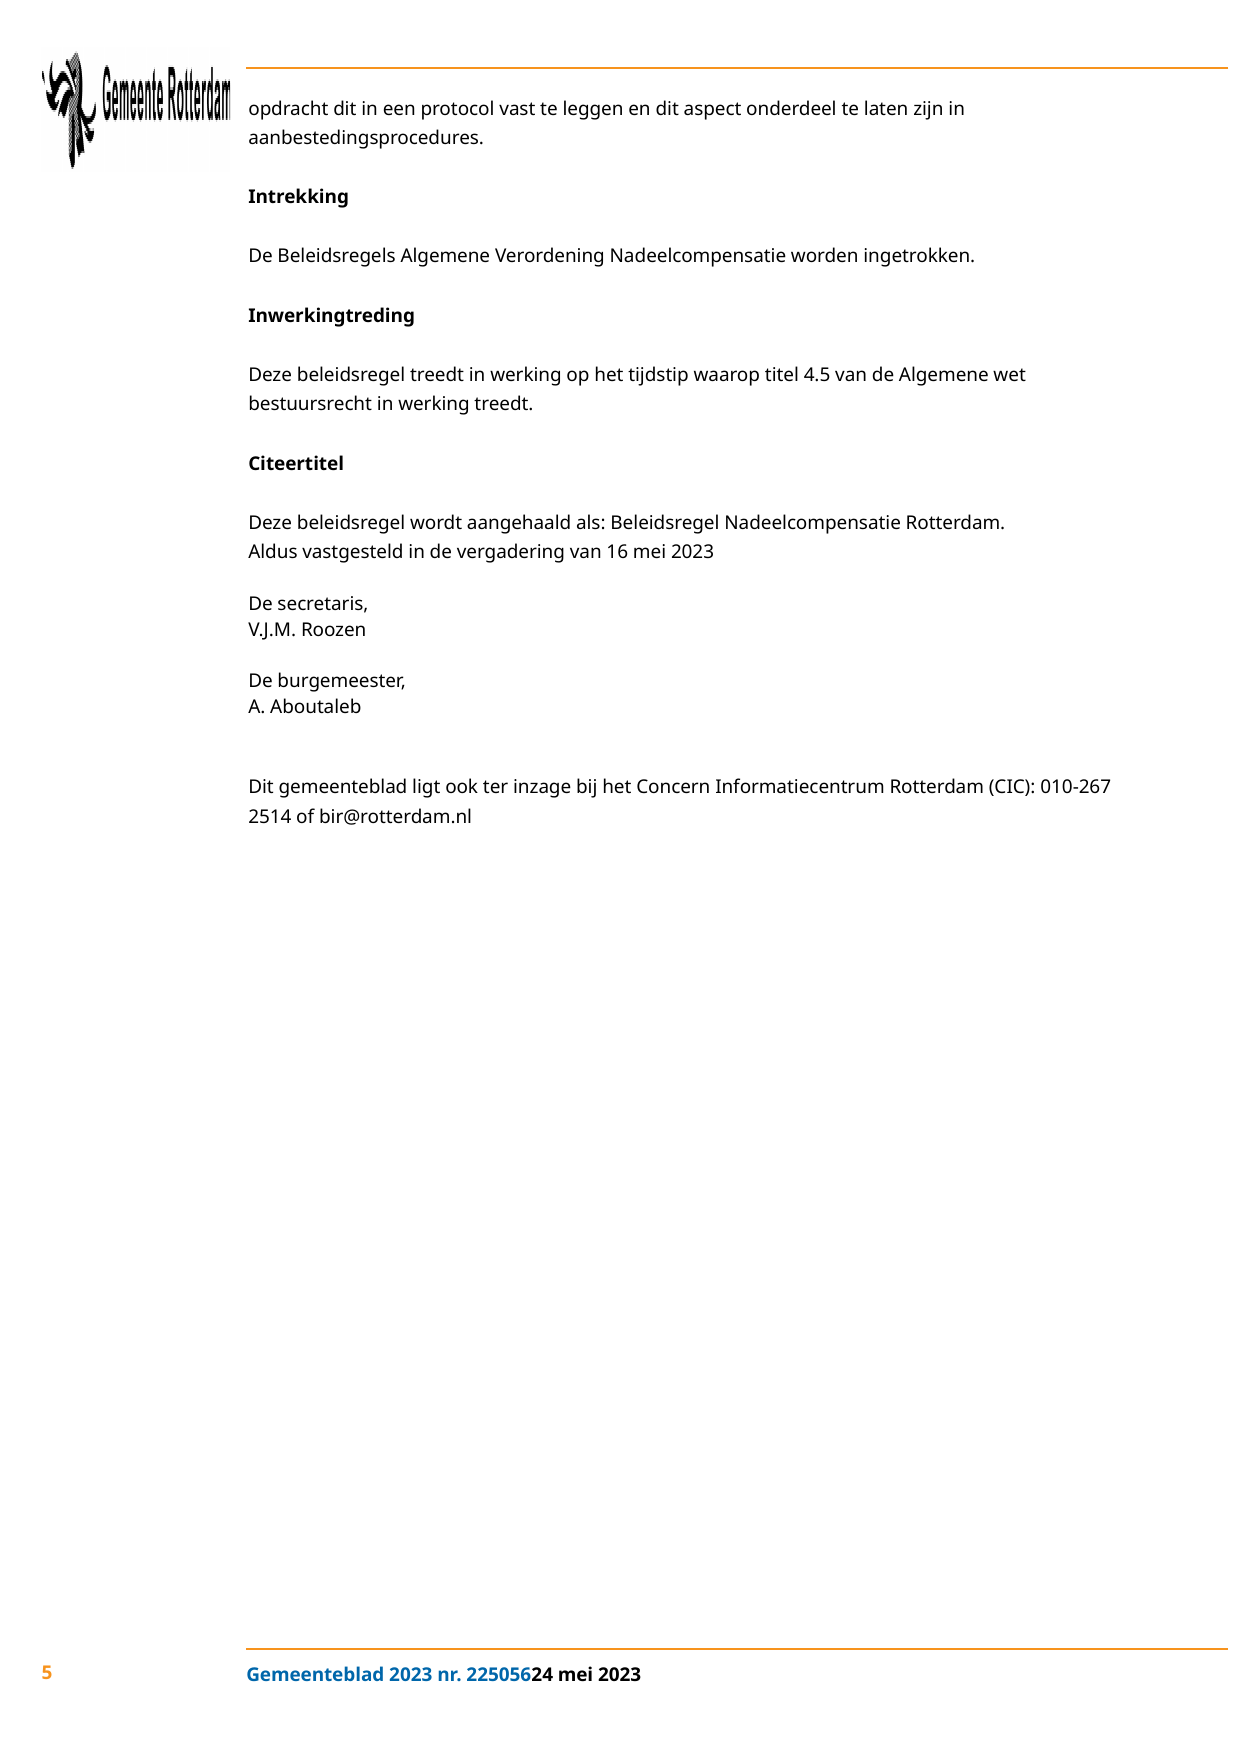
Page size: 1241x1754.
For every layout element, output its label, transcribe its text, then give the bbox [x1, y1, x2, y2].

text Dit gemeenteblad ligt ook ter inzage bij het Concern Informatiecentrum Rotterdam (CIC): 010-267 2514 of bir@rotterdam.nl [248, 773, 1152, 829]
text Citeertitel [248, 450, 1152, 476]
text De burgemeester, [248, 667, 1152, 693]
text A. Aboutaleb [248, 693, 1152, 719]
text Aldus vastgesteld in de vergadering van 16 mei 2023 [248, 538, 1152, 564]
picture [41, 47, 231, 172]
text De Beleidsregels Algemene Verordening Nadeelcompensatie worden ingetrokken. [248, 243, 1152, 268]
text Inwerkingtreding [248, 302, 1152, 328]
text V.J.M. Roozen [248, 616, 1152, 641]
text Deze beleidsregel wordt aangehaald als: Beleidsregel Nadeelcompensatie Rotterdam. [248, 509, 1152, 535]
text Intrekking [248, 183, 1152, 209]
text De secretaris, [248, 590, 1152, 616]
text opdracht dit in een protocol vast te leggen en dit aspect onderdeel te laten zijn in aanbestedingsprocedures. [248, 95, 1152, 150]
text Deze beleidsregel treedt in werking op het tijdstip waarop titel 4.5 van de Algemene wet bestuursrecht in werking treedt. [248, 361, 1152, 416]
